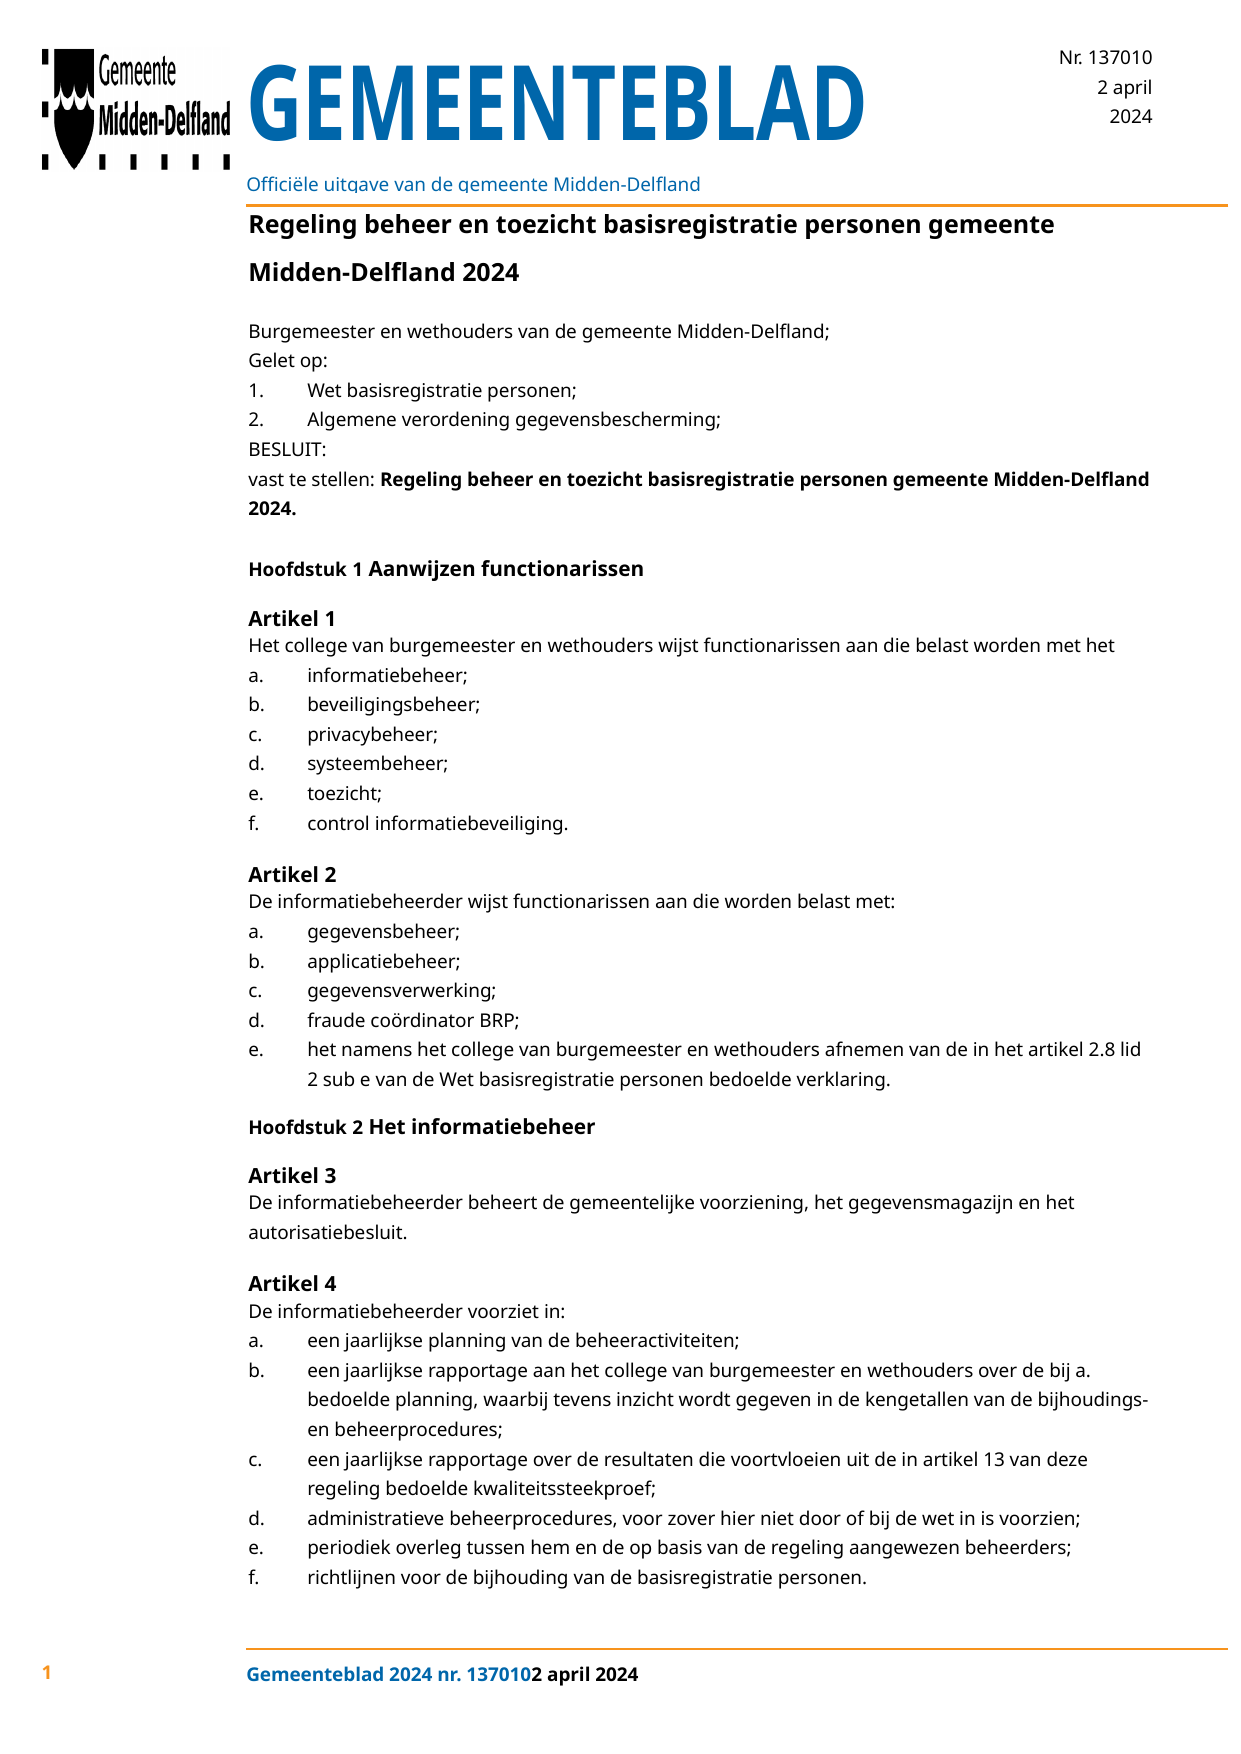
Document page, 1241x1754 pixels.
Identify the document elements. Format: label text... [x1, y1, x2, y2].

list gegevensverwerking; [248, 977, 1152, 1003]
text Artikel 4 [248, 1269, 1152, 1298]
list toezicht; [248, 780, 1152, 806]
list Algemene verordening gegevensbescherming; [248, 407, 1152, 432]
text Hoofdstuk 2 Het informatiebeheer [248, 1112, 1152, 1140]
text De informatiebeheerder voorziet in: [248, 1298, 1152, 1324]
list een jaarlijkse rapportage aan het college van burgemeester en wethouders over de bij a. bedoelde planning, waarbij tevens inzicht wordt gegeven in de kengetallen van de bijhoudings- en beheerprocedures; [248, 1357, 1152, 1442]
text Artikel 3 [248, 1161, 1152, 1189]
picture [41, 47, 231, 172]
list een jaarlijkse planning van de beheeractiviteiten; [248, 1327, 1152, 1353]
list het namens het college van burgemeester en wethouders afnemen van de in het artikel 2.8 lid 2 sub e van de Wet basisregistratie personen bedoelde verklaring. [248, 1037, 1152, 1092]
list privacybeheer; [248, 721, 1152, 747]
text vast te stellen: Regeling beheer en toezicht basisregistratie personen gemeente Midden-Delfland 2024. [248, 466, 1152, 521]
text Artikel 2 [248, 860, 1152, 889]
text Gelet op: [248, 347, 1152, 373]
text Regeling beheer en toezicht basisregistratie personen gemeente Midden-Delfland 2024 [248, 207, 1152, 288]
text Het college van burgemeester en wethouders wijst functionarissen aan die belast worden met het [248, 632, 1152, 658]
text BESLUIT: [248, 436, 1152, 462]
list applicatiebeheer; [248, 948, 1152, 973]
list richtlijnen voor de bijhouding van de basisregistratie personen. [248, 1564, 1152, 1590]
text De informatiebeheerder wijst functionarissen aan die worden belast met: [248, 889, 1152, 914]
list fraude coördinator BRP; [248, 1007, 1152, 1033]
list beveiligingsbeheer; [248, 691, 1152, 717]
list periodiek overleg tussen hem en de op basis van de regeling aangewezen beheerders; [248, 1534, 1152, 1560]
list control informatiebeveiliging. [248, 810, 1152, 836]
list informatiebeheer; [248, 662, 1152, 688]
list systeembeheer; [248, 751, 1152, 776]
list Wet basisregistratie personen; [248, 377, 1152, 403]
list gegevensbeheer; [248, 918, 1152, 944]
list een jaarlijkse rapportage over de resultaten die voortvloeien uit de in artikel 13 van deze regeling bedoelde kwaliteitssteekproef; [248, 1446, 1152, 1501]
text Artikel 1 [248, 604, 1152, 632]
text De informatiebeheerder beheert de gemeentelijke voorziening, het gegevensmagazijn en het autorisatiebesluit. [248, 1189, 1152, 1245]
text Burgemeester en wethouders van de gemeente Midden-Delfland; [248, 318, 1152, 344]
text Hoofdstuk 1 Aanwijzen functionarissen [248, 554, 1152, 583]
list administratieve beheerprocedures, voor zover hier niet door of bij de wet in is voorzien; [248, 1505, 1152, 1531]
